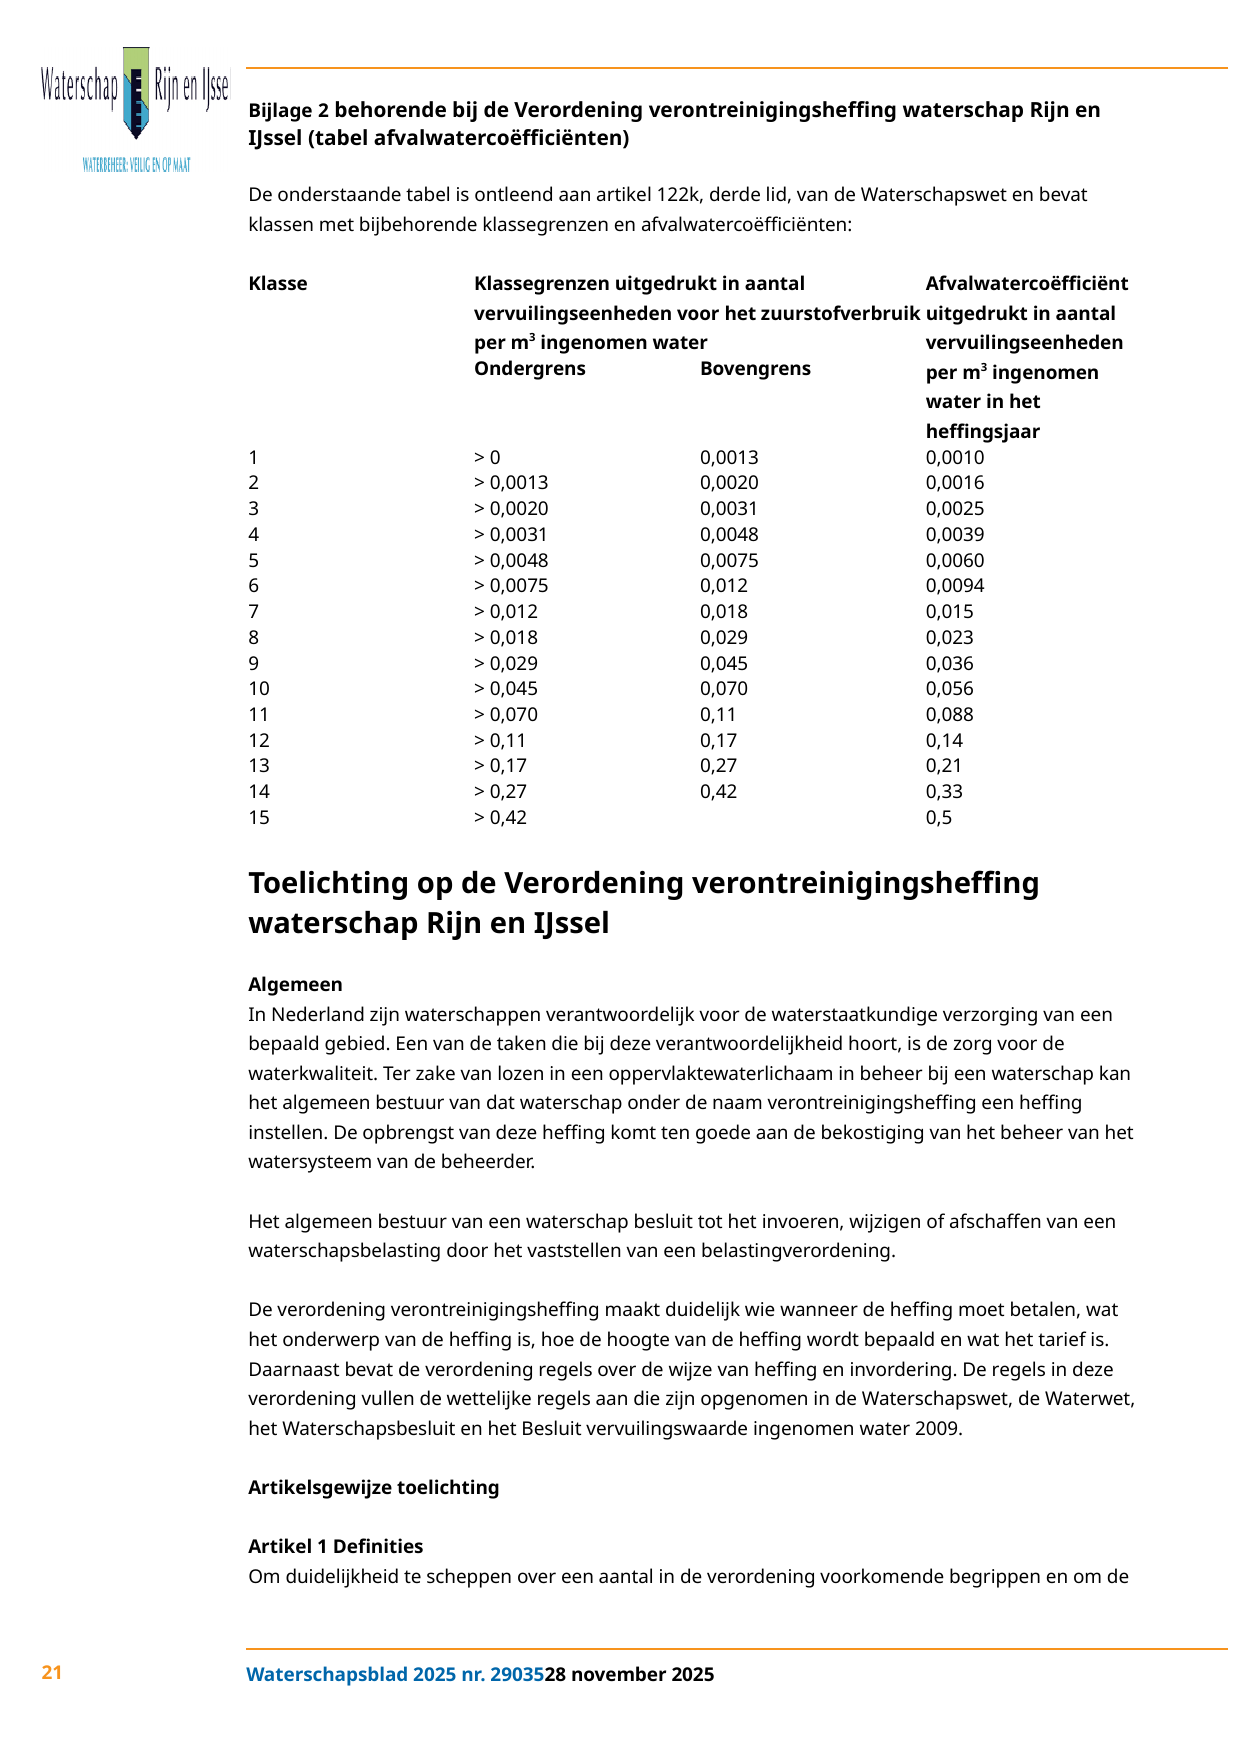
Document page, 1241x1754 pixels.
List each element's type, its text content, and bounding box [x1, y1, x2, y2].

table_cell 0,33 [926, 778, 1152, 804]
table_cell > 0,0031 [474, 521, 700, 547]
table_cell 0,0094 [926, 573, 1152, 598]
table_cell Ondergrens [474, 355, 700, 444]
text Bijlage 2 behorende bij de Verordening verontreinigingsheffing waterschap Rijn en IJssel (tabel afvalwatercoëfficiënten) [248, 95, 1152, 152]
table_cell 10 [248, 675, 474, 701]
table_cell 14 [248, 778, 474, 804]
table_cell 0,018 [700, 598, 926, 624]
table_cell [700, 804, 926, 830]
table_cell 0,27 [700, 753, 926, 778]
text Om duidelijkheid te scheppen over een aantal in de verordening voorkomende begrippen en om de [248, 1563, 1152, 1588]
table_cell 0,070 [700, 675, 926, 701]
table_cell 7 [248, 598, 474, 624]
table_cell 0,0010 [926, 444, 1152, 469]
text De verordening verontreinigingsheffing maakt duidelijk wie wanneer de heffing moet betalen, wat het onderwerp van de heffing is, hoe de hoogte van de heffing wordt bepaald en wat het tarief is. Daarnaast bevat de verordening regels over de wijze van heffing en invordering. De regels in deze verordening vullen de wettelijke regels aan die zijn opgenomen in de Waterschapswet, de Waterwet, het Waterschapsbesluit en het Besluit vervuilingswaarde ingenomen water 2009. [248, 1297, 1152, 1441]
table_cell 0,036 [926, 650, 1152, 675]
text Artikelsgewijze toelichting [248, 1474, 1152, 1500]
table_cell 0,015 [926, 598, 1152, 624]
table_cell 0,056 [926, 675, 1152, 701]
text De onderstaande tabel is ontleend aan artikel 122k, derde lid, van de Waterschapswet en bevat klassen met bijbehorende klassegrenzen en afvalwatercoëfficiënten: [248, 181, 1152, 237]
table_cell 0,0060 [926, 547, 1152, 572]
table_cell 6 [248, 573, 474, 598]
table_cell > 0,0020 [474, 495, 700, 521]
table_cell 12 [248, 727, 474, 753]
table_cell 13 [248, 753, 474, 778]
text Artikel 1 Definities [248, 1533, 1152, 1559]
table_cell > 0,0013 [474, 470, 700, 495]
table_header Klasse [248, 270, 474, 444]
table_cell 1 [248, 444, 474, 469]
table_cell > 0 [474, 444, 700, 469]
table_cell 11 [248, 701, 474, 727]
table_cell 8 [248, 624, 474, 650]
table_cell 0,045 [700, 650, 926, 675]
text Algemeen [248, 971, 1152, 997]
table_cell 0,42 [700, 778, 926, 804]
table_cell > 0,029 [474, 650, 700, 675]
table_cell 2 [248, 470, 474, 495]
table_cell 0,5 [926, 804, 1152, 830]
table_cell 0,0013 [700, 444, 926, 469]
table_cell 0,11 [700, 701, 926, 727]
table_cell 0,14 [926, 727, 1152, 753]
text In Nederland zijn waterschappen verantwoordelijk voor de waterstaatkundige verzorging van een bepaald gebied. Een van de taken die bij deze verantwoordelijkheid hoort, is de zorg voor de waterkwaliteit. Ter zake van lozen in een oppervlaktewaterlichaam in beheer bij een waterschap kan het algemeen bestuur van dat waterschap onder de naam verontreinigingsheffing een heffing instellen. De opbrengst van deze heffing komt ten goede aan de bekostiging van het beheer van het watersysteem van de beheerder. [248, 1001, 1152, 1174]
table_cell > 0,018 [474, 624, 700, 650]
table_cell 0,0039 [926, 521, 1152, 547]
text Toelichting op de Verordening verontreinigingsheffing waterschap Rijn en IJssel [248, 863, 1152, 942]
table_cell 3 [248, 495, 474, 521]
table_cell 15 [248, 804, 474, 830]
table_cell > 0,42 [474, 804, 700, 830]
table_cell > 0,17 [474, 753, 700, 778]
text Het algemeen bestuur van een waterschap besluit tot het invoeren, wijzigen of afschaffen van een waterschapsbelasting door het vaststellen van een belastingverordening. [248, 1208, 1152, 1263]
table_cell > 0,012 [474, 598, 700, 624]
table_cell 0,0075 [700, 547, 926, 572]
table_cell 5 [248, 547, 474, 572]
table_cell 0,0031 [700, 495, 926, 521]
table_cell 4 [248, 521, 474, 547]
table_cell > 0,27 [474, 778, 700, 804]
table_cell > 0,11 [474, 727, 700, 753]
table_cell > 0,045 [474, 675, 700, 701]
table_header Klassegrenzen uitgedrukt in aantal vervuilingseenheden voor het zuurstofverbruik per m3 ingenomen water [474, 270, 926, 355]
table_cell 0,0016 [926, 470, 1152, 495]
table_cell > 0,0075 [474, 573, 700, 598]
table_cell 0,0020 [700, 470, 926, 495]
table_cell 0,21 [926, 753, 1152, 778]
table_header Afvalwatercoëfficiënt uitgedrukt in aantal vervuilingseenheden per m3 ingenomen water in het heffingsjaar [926, 270, 1152, 444]
picture [41, 47, 231, 172]
table_cell > 0,0048 [474, 547, 700, 572]
table_cell 0,0048 [700, 521, 926, 547]
table_cell 0,023 [926, 624, 1152, 650]
table_cell 0,029 [700, 624, 926, 650]
table_cell Bovengrens [700, 355, 926, 444]
table_cell 9 [248, 650, 474, 675]
table_cell > 0,070 [474, 701, 700, 727]
table_cell 0,012 [700, 573, 926, 598]
table_cell 0,088 [926, 701, 1152, 727]
table_cell 0,0025 [926, 495, 1152, 521]
table_cell 0,17 [700, 727, 926, 753]
